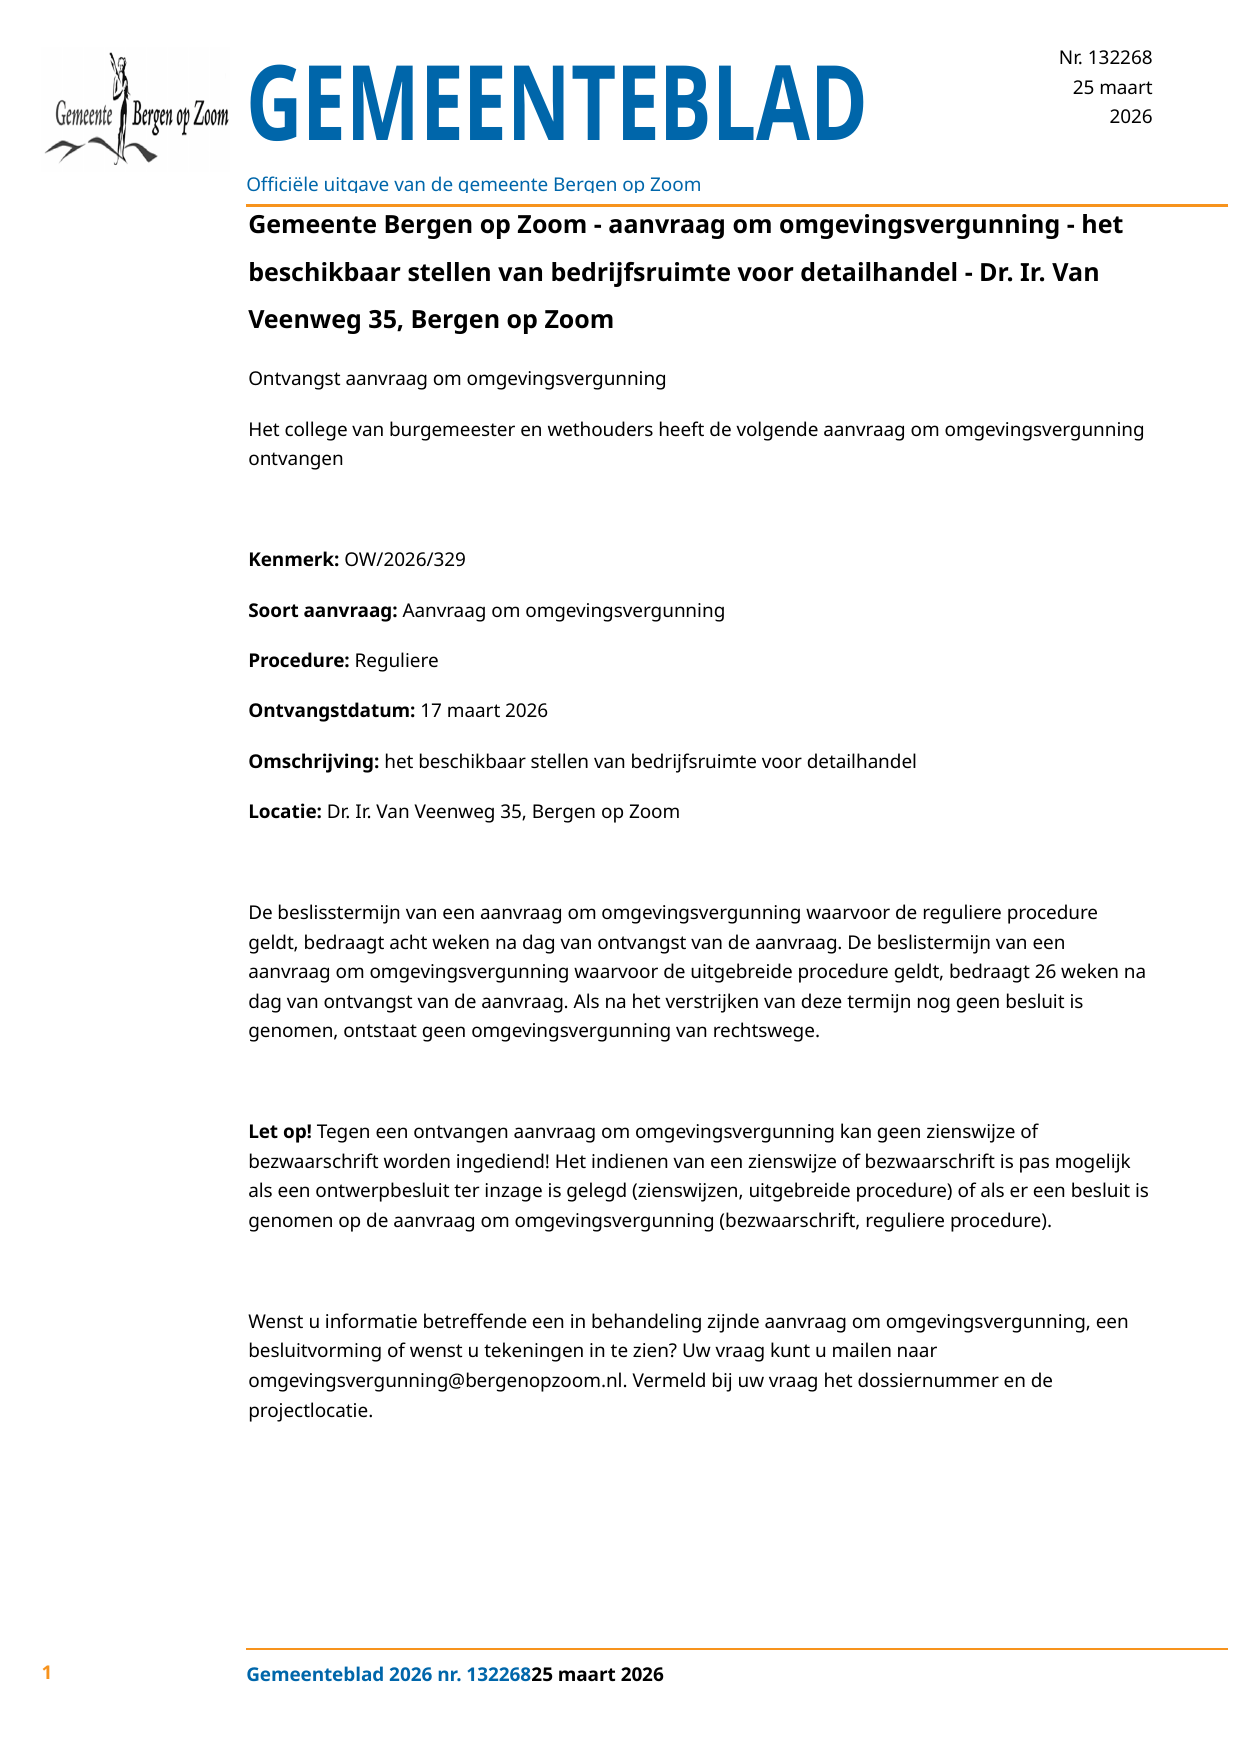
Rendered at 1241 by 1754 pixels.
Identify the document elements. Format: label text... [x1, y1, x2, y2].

text Locatie: Dr. Ir. Van Veenweg 35, Bergen op Zoom [248, 798, 1152, 824]
text Omschrijving: het beschikbaar stellen van bedrijfsruimte voor detailhandel [248, 748, 1152, 774]
text Procedure: Reguliere [248, 647, 1152, 673]
text Kenmerk: OW/2026/329 [248, 546, 1152, 572]
text De beslisstermijn van een aanvraag om omgevingsvergunning waarvoor de reguliere procedure geldt, bedraagt acht weken na dag van ontvangst van de aanvraag. De beslistermijn van een aanvraag om omgevingsvergunning waarvoor de uitgebreide procedure geldt, bedraagt 26 weken na dag van ontvangst van de aanvraag. Als na het verstrijken van deze termijn nog geen besluit is genomen, ontstaat geen omgevingsvergunning van rechtswege. [248, 899, 1152, 1043]
text Het college van burgemeester en wethouders heeft de volgende aanvraag om omgevingsvergunning ontvangen [248, 416, 1152, 471]
text Let op! Tegen een ontvangen aanvraag om omgevingsvergunning kan geen zienswijze of bezwaarschrift worden ingediend! Het indienen van een zienswijze of bezwaarschrift is pas mogelijk als een ontwerpbesluit ter inzage is gelegd (zienswijzen, uitgebreide procedure) of als er een besluit is genomen op de aanvraag om omgevingsvergunning (bezwaarschrift, reguliere procedure). [248, 1118, 1152, 1233]
picture [41, 47, 231, 172]
text Gemeente Bergen op Zoom - aanvraag om omgevingsvergunning - het beschikbaar stellen van bedrijfsruimte voor detailhandel - Dr. Ir. Van Veenweg 35, Bergen op Zoom [248, 207, 1152, 336]
text Wenst u informatie betreffende een in behandeling zijnde aanvraag om omgevingsvergunning, een besluitvorming of wenst u tekeningen in te zien? Uw vraag kunt u mailen naar omgevingsvergunning@bergenopzoom.nl. Vermeld bij uw vraag het dossiernummer en de projectlocatie. [248, 1308, 1152, 1422]
text Ontvangstdatum: 17 maart 2026 [248, 698, 1152, 723]
text Soort aanvraag: Aanvraag om omgevingsvergunning [248, 597, 1152, 622]
text Ontvangst aanvraag om omgevingsvergunning [248, 366, 1152, 391]
